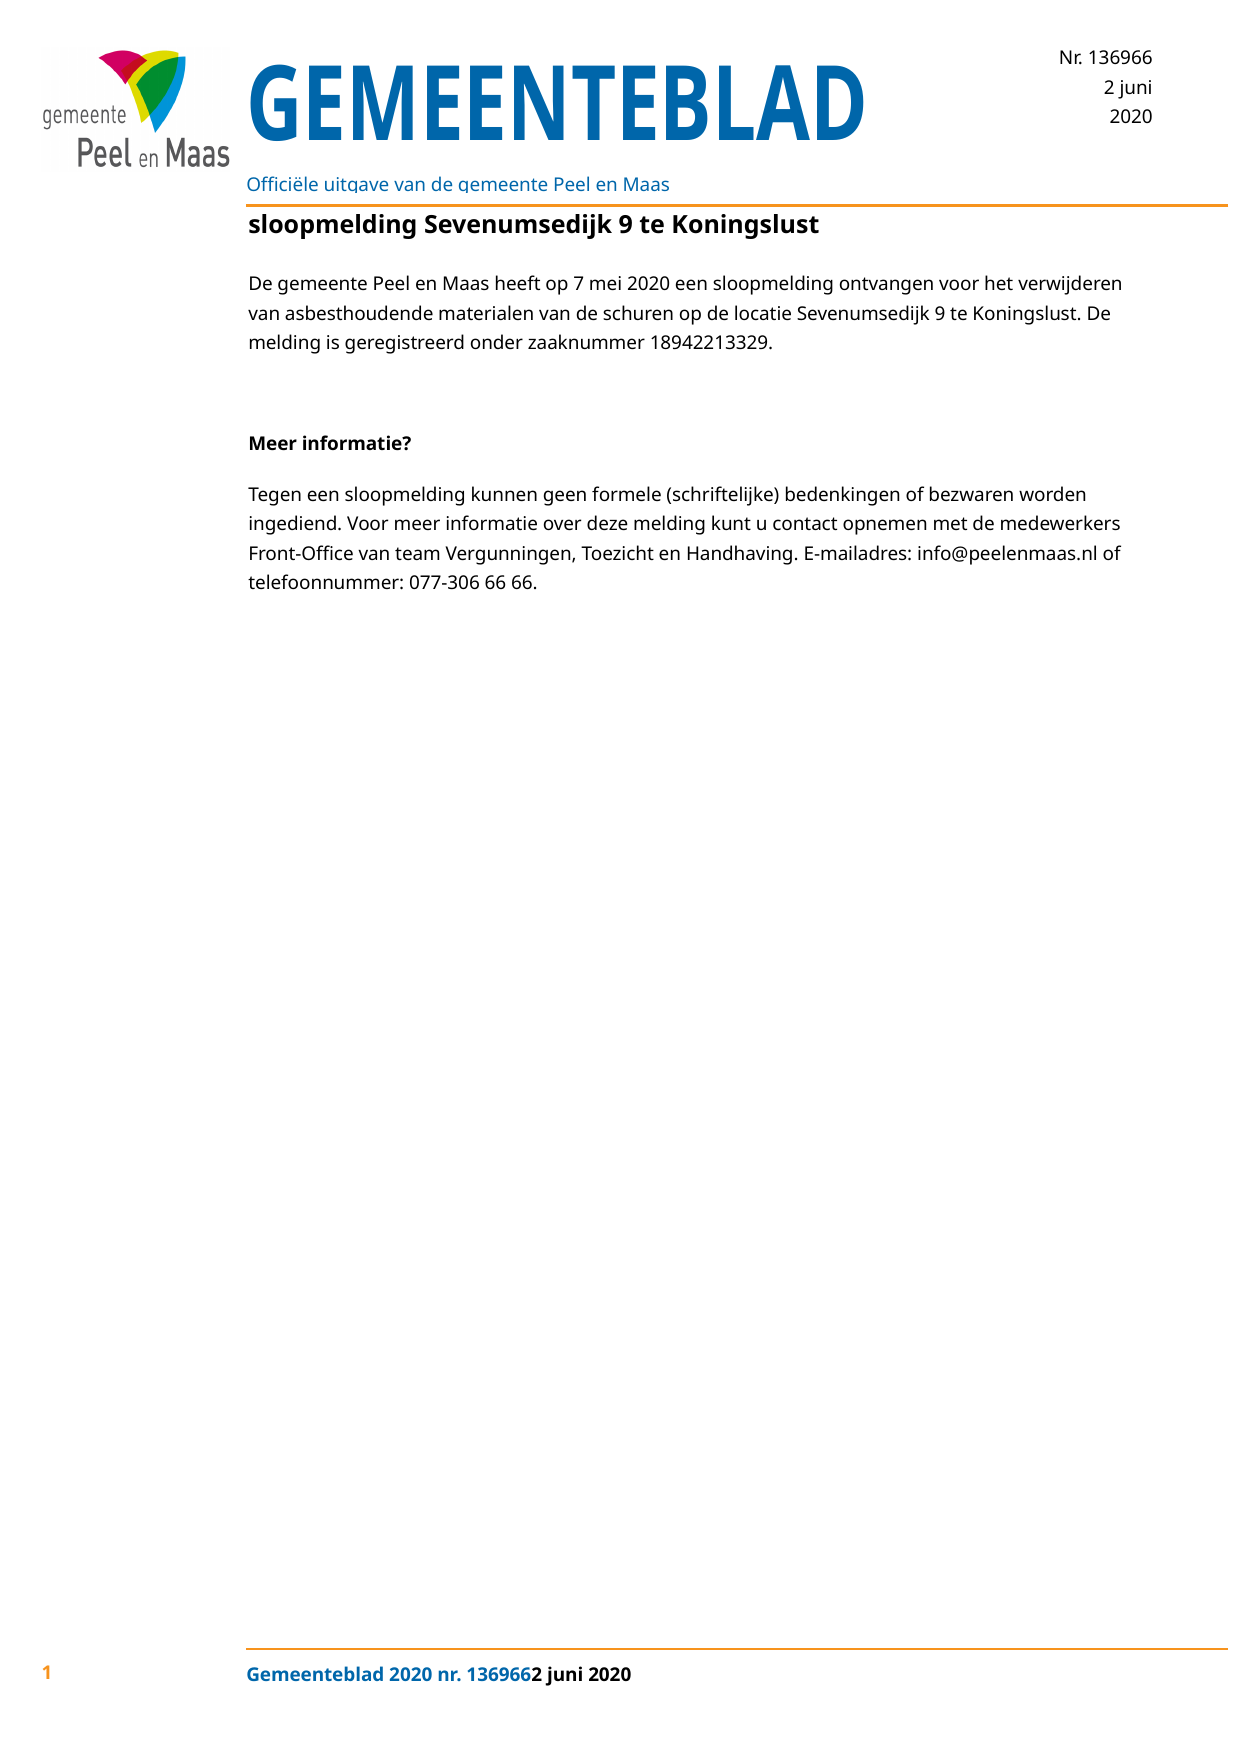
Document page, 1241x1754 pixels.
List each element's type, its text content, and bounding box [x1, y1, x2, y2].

text Tegen een sloopmelding kunnen geen formele (schriftelijke) bedenkingen of bezwaren worden ingediend. Voor meer informatie over deze melding kunt u contact opnemen met de medewerkers Front-Office van team Vergunningen, Toezicht en Handhaving. E-mailadres: info@peelenmaas.nl of telefoonnummer: 077-306 66 66. [248, 481, 1152, 595]
text Meer informatie? [248, 430, 1152, 456]
picture [41, 47, 231, 172]
text De gemeente Peel en Maas heeft op 7 mei 2020 een sloopmelding ontvangen voor het verwijderen van asbesthoudende materialen van de schuren op de locatie Sevenumsedijk 9 te Koningslust. De melding is geregistreerd onder zaaknummer 18942213329. [248, 270, 1152, 355]
text sloopmelding Sevenumsedijk 9 te Koningslust [248, 207, 1152, 241]
